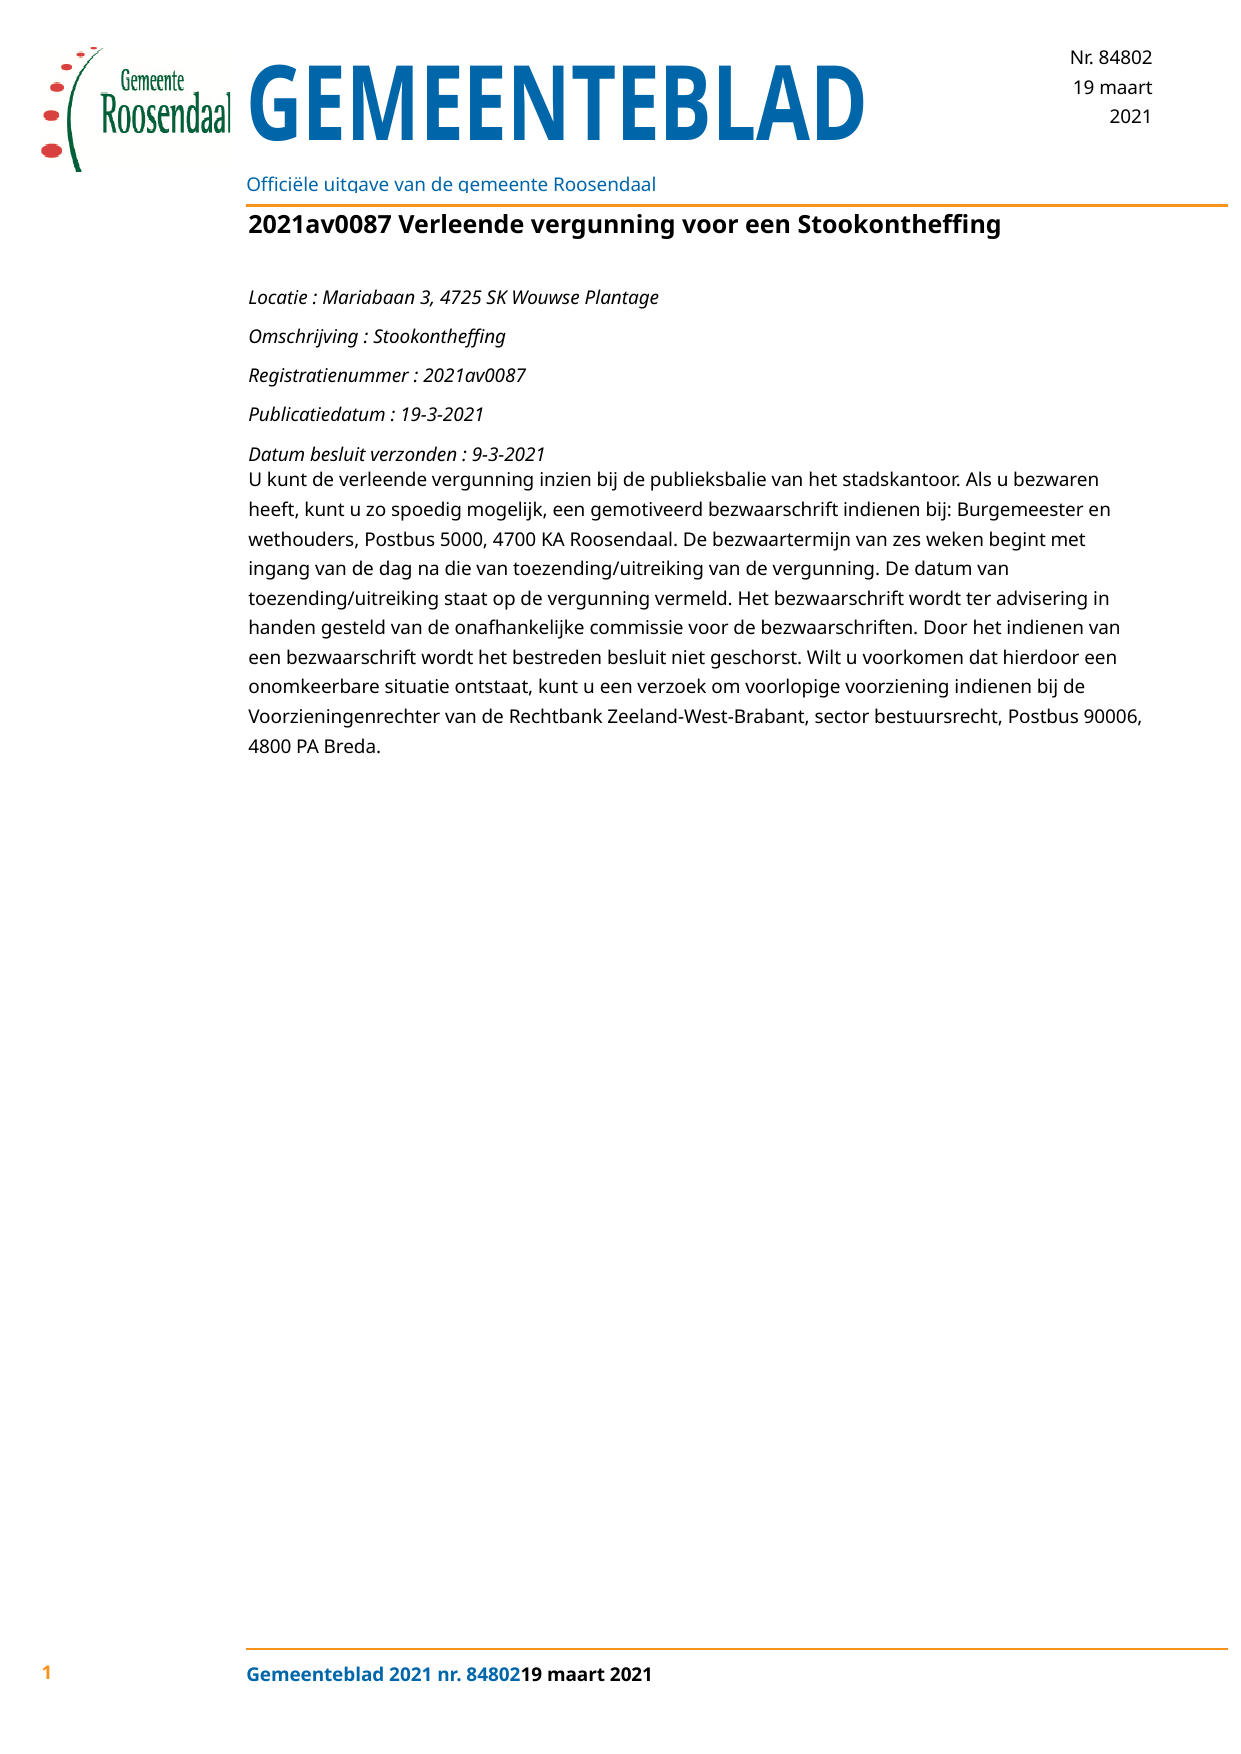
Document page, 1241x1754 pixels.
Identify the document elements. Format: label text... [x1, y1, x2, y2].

text 2021av0087 Verleende vergunning voor een Stookontheffing [248, 207, 1152, 241]
text Locatie : Mariabaan 3, 4725 SK Wouwse Plantage [248, 284, 1152, 309]
text Omschrijving : Stookontheffing [248, 323, 1152, 349]
text Datum besluit verzonden : 9-3-2021 [248, 441, 1152, 467]
text U kunt de verleende vergunning inzien bij de publieksbalie van het stadskantoor. Als u bezwaren heeft, kunt u zo spoedig mogelijk, een gemotiveerd bezwaarschrift indienen bij: Burgemeester en wethouders, Postbus 5000, 4700 KA Roosendaal. De bezwaartermijn van zes weken begint met ingang van de dag na die van toezending/uitreiking van de vergunning. De datum van toezending/uitreiking staat op de vergunning vermeld. Het bezwaarschrift wordt ter advisering in handen gesteld van de onafhankelijke commissie voor de bezwaarschriften. Door het indienen van een bezwaarschrift wordt het bestreden besluit niet geschorst. Wilt u voorkomen dat hierdoor een onomkeerbare situatie ontstaat, kunt u een verzoek om voorlopige voorziening indienen bij de Voorzieningenrechter van de Rechtbank Zeeland-West-Brabant, sector bestuursrecht, Postbus 90006, 4800 PA Breda. [248, 467, 1152, 759]
picture [41, 47, 231, 172]
text Registratienummer : 2021av0087 [248, 362, 1152, 388]
text Publicatiedatum : 19-3-2021 [248, 402, 1152, 427]
